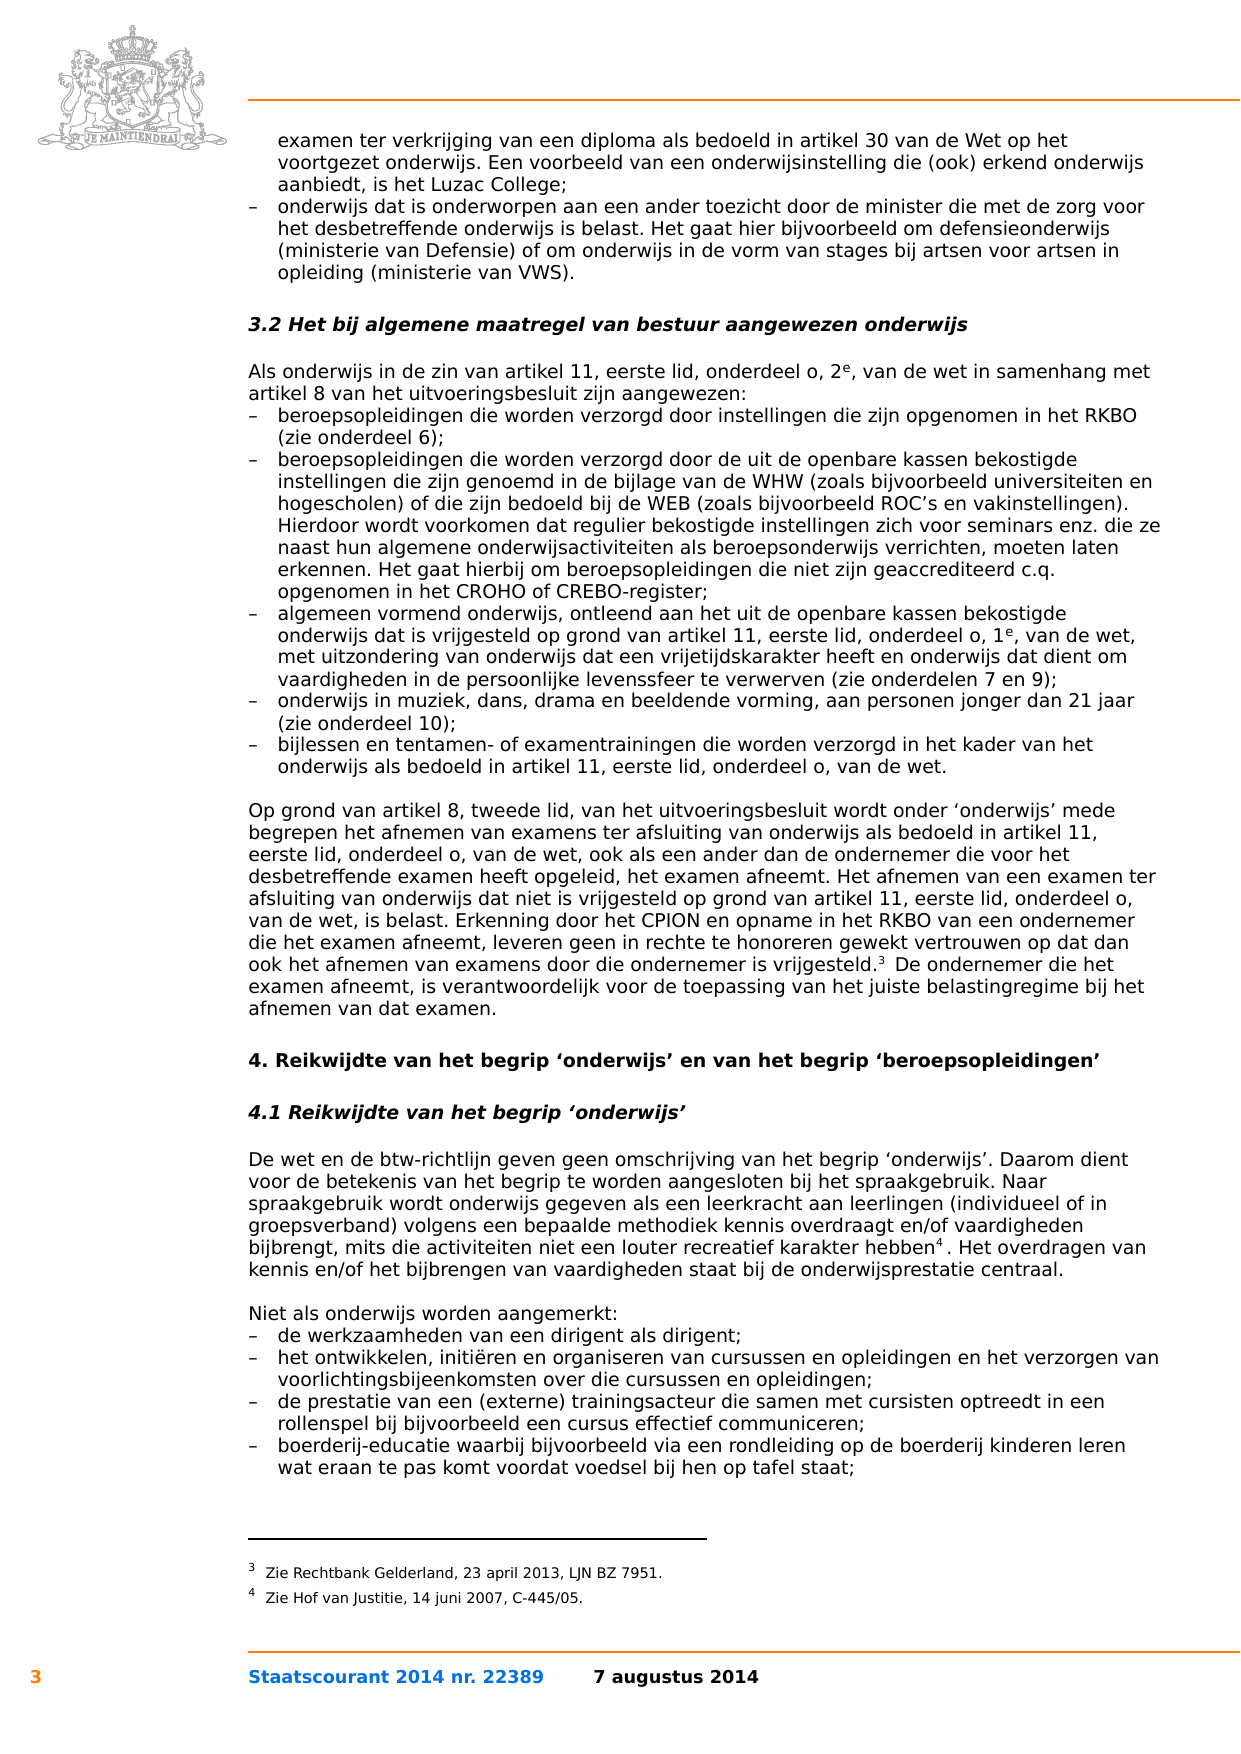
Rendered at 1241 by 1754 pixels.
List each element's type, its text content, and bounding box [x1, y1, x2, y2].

picture [38, 25, 227, 150]
text Zie Hof van Justitie, 14 juni 2007, C-445/05. [248, 1586, 1163, 1608]
text – het ontwikkelen, initiëren en organiseren van cursussen en opleidingen en het verzorgen van voorlichtingsbijeenkomsten over die cursussen en opleidingen; [248, 1347, 1163, 1391]
text – boerderij-educatie waarbij bijvoorbeeld via een rondleiding op de boerderij kinderen leren wat eraan te pas komt voordat voedsel bij hen op tafel staat; [248, 1434, 1163, 1478]
text Zie Rechtbank Gelderland, 23 april 2013, LJN BZ 7951. [248, 1561, 1163, 1583]
text – beroepsopleidingen die worden verzorgd door instellingen die zijn opgenomen in het RKBO (zie onderdeel 6); [248, 405, 1163, 449]
text – onderwijs dat is onderworpen aan een ander toezicht door de minister die met de zorg voor het desbetreffende onderwijs is belast. Het gaat hier bijvoorbeeld om defensieonderwijs (ministerie van Defensie) of om onderwijs in de vorm van stages bij artsen voor artsen in opleiding (ministerie van VWS). [248, 196, 1163, 284]
text Op grond van artikel 8, tweede lid, van het uitvoeringsbesluit wordt onder ‘onderwijs’ mede begrepen het afnemen van examens ter afsluiting van onderwijs als bedoeld in artikel 11, eerste lid, onderdeel o, van de wet, ook als een ander dan de ondernemer die voor het desbetreffende examen heeft opgeleid, het examen afneemt. Het afnemen van een examen ter afsluiting van onderwijs dat niet is vrijgesteld op grond van artikel 11, eerste lid, onderdeel o, van de wet, is belast. Erkenning door het CPION en opname in het RKBO van een ondernemer die het examen afneemt, leveren geen in rechte te honoreren gewekt vertrouwen op dat dan ook het afnemen van examens door die ondernemer is vrijgesteld. De ondernemer die het examen afneemt, is verantwoordelijk voor de toepassing van het juiste belastingregime bij het afnemen van dat examen. [248, 800, 1163, 1020]
text Niet als onderwijs worden aangemerkt: [248, 1303, 1163, 1325]
text – de werkzaamheden van een dirigent als dirigent; [248, 1325, 1163, 1347]
subtitle 3.2 Het bij algemene maatregel van bestuur aangewezen onderwijs [248, 314, 1163, 336]
text – algemeen vormend onderwijs, ontleend aan het uit de openbare kassen bekostigde onderwijs dat is vrijgesteld op grond van artikel 11, eerste lid, onderdeel o, 1e, van de wet, met uitzondering van onderwijs dat een vrijetijdskarakter heeft en onderwijs dat dient om vaardigheden in de persoonlijke levenssfeer te verwerven (zie onderdelen 7 en 9); [248, 602, 1163, 690]
text De wet en de btw-richtlijn geven geen omschrijving van het begrip ‘onderwijs’. Daarom dient voor de betekenis van het begrip te worden aangesloten bij het spraakgebruik. Naar spraakgebruik wordt onderwijs gegeven als een leerkracht aan leerlingen (individueel of in groepsverband) volgens een bepaalde methodiek kennis overdraagt en/of vaardigheden bijbrengt, mits die activiteiten niet een louter recreatief karakter hebben. Het overdragen van kennis en/of het bijbrengen van vaardigheden staat bij de onderwijsprestatie centraal. [248, 1149, 1163, 1281]
text – beroepsopleidingen die worden verzorgd door de uit de openbare kassen bekostigde instellingen die zijn genoemd in de bijlage van de WHW (zoals bijvoorbeeld universiteiten en hogescholen) of die zijn bedoeld bij de WEB (zoals bijvoorbeeld ROC’s en vakinstellingen). Hierdoor wordt voorkomen dat regulier bekostigde instellingen zich voor seminars enz. die ze naast hun algemene onderwijsactiviteiten als beroepsonderwijs verrichten, moeten laten erkennen. Het gaat hierbij om beroepsopleidingen die niet zijn geaccrediteerd c.q. opgenomen in het CROHO of CREBO-register; [248, 449, 1163, 602]
text Als onderwijs in de zin van artikel 11, eerste lid, onderdeel o, 2e, van de wet in samenhang met artikel 8 van het uitvoeringsbesluit zijn aangewezen: [248, 361, 1163, 405]
text – bijlessen en tentamen- of examentrainingen die worden verzorgd in het kader van het onderwijs als bedoeld in artikel 11, eerste lid, onderdeel o, van de wet. [248, 734, 1163, 778]
text – de prestatie van een (externe) trainingsacteur die samen met cursisten optreedt in een rollenspel bij bijvoorbeeld een cursus effectief communiceren; [248, 1391, 1163, 1434]
subtitle 4.1 Reikwijdte van het begrip ‘onderwijs’ [248, 1102, 1163, 1124]
text examen ter verkrijging van een diploma als bedoeld in artikel 30 van de Wet op het voortgezet onderwijs. Een voorbeeld van een onderwijsinstelling die (ook) erkend onderwijs aanbiedt, is het Luzac College; [248, 130, 1163, 196]
subtitle 4. Reikwijdte van het begrip ‘onderwijs’ en van het begrip ‘beroepsopleidingen’ [248, 1050, 1163, 1072]
text – onderwijs in muziek, dans, drama en beeldende vorming, aan personen jonger dan 21 jaar (zie onderdeel 10); [248, 690, 1163, 734]
